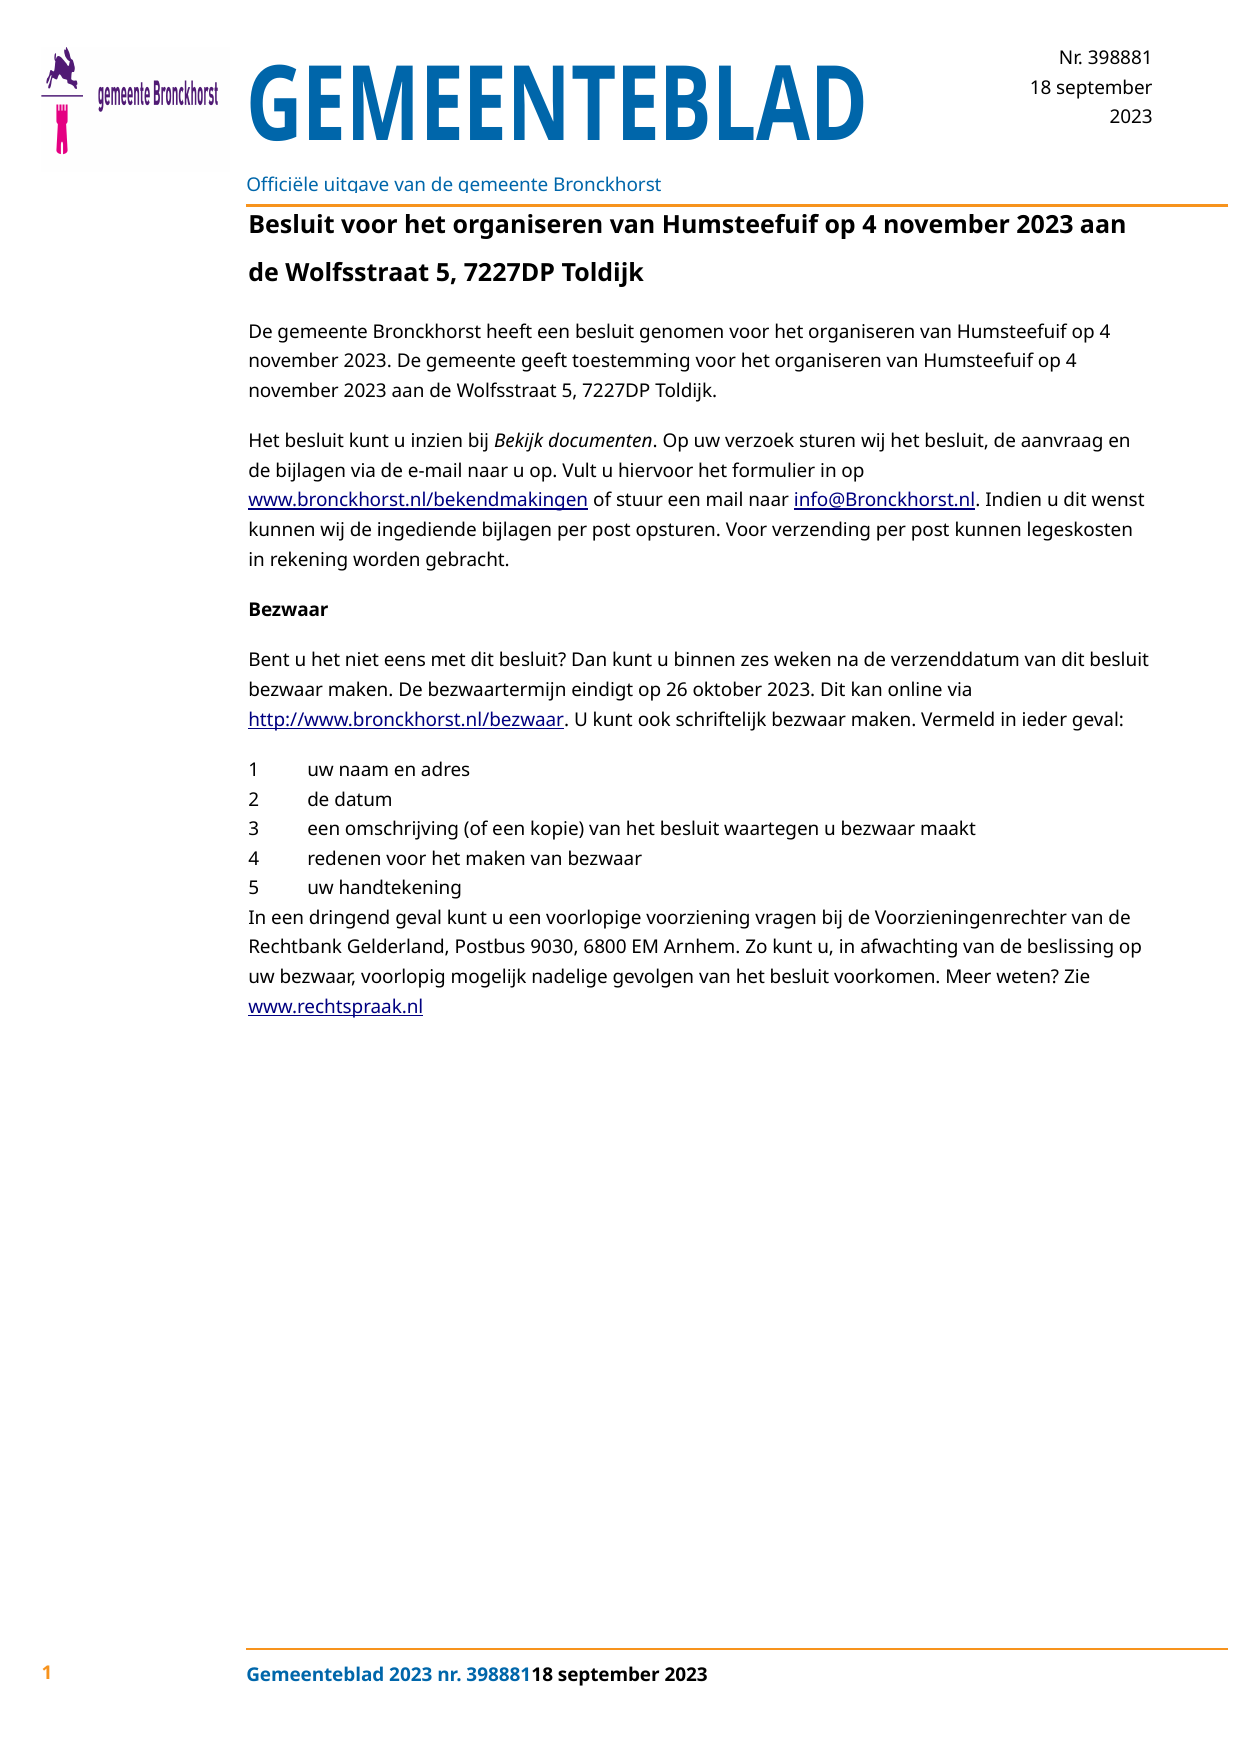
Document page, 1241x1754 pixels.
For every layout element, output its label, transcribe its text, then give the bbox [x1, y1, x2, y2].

list redenen voor het maken van bezwaar [248, 845, 1152, 871]
text Het besluit kunt u inzien bij Bekijk documenten. Op uw verzoek sturen wij het besluit, de aanvraag en de bijlagen via de e-mail naar u op. Vult u hiervoor het formulier in op www.bronckhorst.nl/bekendmakingen of stuur een mail naar info@Bronckhorst.nl. Indien u dit wenst kunnen wij de ingediende bijlagen per post opsturen. Voor verzending per post kunnen legeskosten in rekening worden gebracht. [248, 427, 1152, 572]
picture [41, 47, 231, 172]
list uw handtekening [248, 874, 1152, 900]
text In een dringend geval kunt u een voorlopige voorziening vragen bij de Voorzieningenrechter van de Rechtbank Gelderland, Postbus 9030, 6800 EM Arnhem. Zo kunt u, in afwachting van de beslissing op uw bezwaar, voorlopig mogelijk nadelige gevolgen van het besluit voorkomen. Meer weten? Zie www.rechtspraak.nl [248, 904, 1152, 1019]
text De gemeente Bronckhorst heeft een besluit genomen voor het organiseren van Humsteefuif op 4 november 2023. De gemeente geeft toestemming voor het organiseren van Humsteefuif op 4 november 2023 aan de Wolfsstraat 5, 7227DP Toldijk. [248, 318, 1152, 403]
list de datum [248, 786, 1152, 812]
list een omschrijving (of een kopie) van het besluit waartegen u bezwaar maakt [248, 815, 1152, 841]
text Besluit voor het organiseren van Humsteefuif op 4 november 2023 aan de Wolfsstraat 5, 7227DP Toldijk [248, 207, 1152, 288]
text Bezwaar [248, 596, 1152, 622]
text Bent u het niet eens met dit besluit? Dan kunt u binnen zes weken na de verzenddatum van dit besluit bezwaar maken. De bezwaartermijn eindigt op 26 oktober 2023. Dit kan online via http://www.bronckhorst.nl/bezwaar. U kunt ook schriftelijk bezwaar maken. Vermeld in ieder geval: [248, 647, 1152, 732]
list uw naam en adres [248, 756, 1152, 782]
